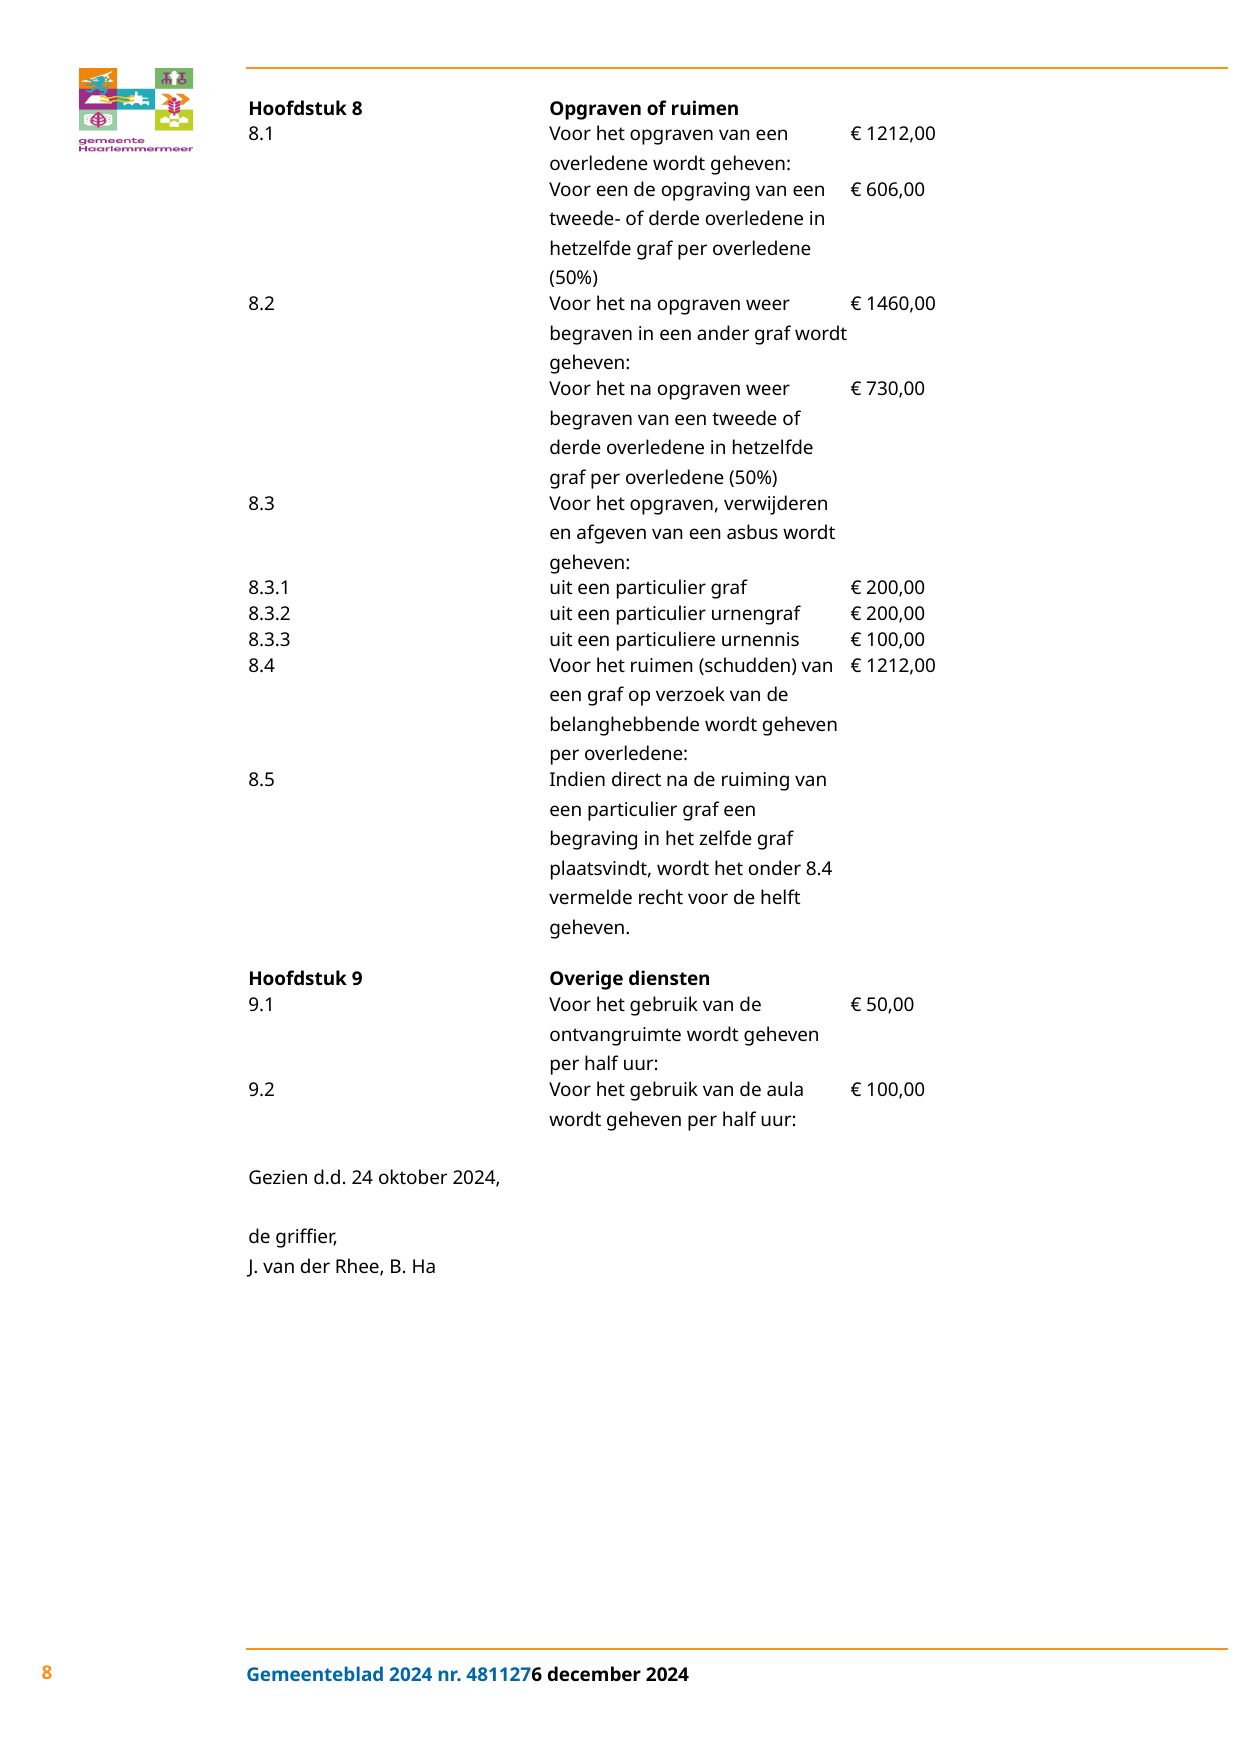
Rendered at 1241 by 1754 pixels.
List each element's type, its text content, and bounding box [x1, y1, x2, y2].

table_cell [850, 766, 1152, 940]
table_cell Overige diensten [549, 966, 850, 991]
table_cell 8.5 [248, 766, 549, 940]
table_cell Voor het opgraven, verwijderen en afgeven van een asbus wordt geheven: [549, 490, 850, 574]
table_cell Voor het na opgraven weer begraven in een ander graf wordt geheven: [549, 290, 850, 375]
table_cell uit een particuliere urnennis [549, 626, 850, 652]
table_cell [248, 940, 549, 966]
text J. van der Rhee, B. Ha [248, 1253, 1152, 1279]
table_cell Hoofdstuk 9 [248, 966, 549, 991]
table_cell Voor het gebruik van de ontvangruimte wordt geheven per half uur: [549, 991, 850, 1076]
table_cell [850, 490, 1152, 574]
table_cell 9.1 [248, 991, 549, 1076]
table_cell 8.3.3 [248, 626, 549, 652]
table_cell 8.3.2 [248, 600, 549, 626]
table_cell 8.2 [248, 290, 549, 375]
table_cell 8.3.1 [248, 575, 549, 600]
table_cell € 100,00 [850, 626, 1152, 652]
table_cell Voor het na opgraven weer begraven van een tweede of derde overledene in hetzelfde graf per overledene (50%) [549, 375, 850, 490]
table_cell [549, 940, 850, 966]
table_cell [850, 966, 1152, 991]
table_cell € 1212,00 [850, 652, 1152, 766]
table_cell € 1460,00 [850, 290, 1152, 375]
picture [41, 47, 231, 172]
table_cell Indien direct na de ruiming van een particulier graf een begraving in het zelfde graf plaatsvindt, wordt het onder 8.4 vermelde recht voor de helft geheven. [549, 766, 850, 940]
text Gezien d.d. 24 oktober 2024, [248, 1164, 1152, 1190]
table_cell uit een particulier graf [549, 575, 850, 600]
table_cell € 100,00 [850, 1076, 1152, 1132]
table_cell € 200,00 [850, 575, 1152, 600]
table_cell 9.2 [248, 1076, 549, 1132]
table_cell uit een particulier urnengraf [549, 600, 850, 626]
table_cell 8.3 [248, 490, 549, 574]
table_cell € 730,00 [850, 375, 1152, 490]
table_cell € 606,00 [850, 176, 1152, 290]
table_cell [850, 95, 1152, 121]
table_cell Voor een de opgraving van een tweede- of derde overledene in hetzelfde graf per overledene (50%) [549, 176, 850, 290]
table_cell Opgraven of ruimen [549, 95, 850, 121]
table_cell Voor het ruimen (schudden) van een graf op verzoek van de belanghebbende wordt geheven per overledene: [549, 652, 850, 766]
table_cell [850, 940, 1152, 966]
table_cell € 1212,00 [850, 121, 1152, 176]
table_cell Voor het opgraven van een overledene wordt geheven: [549, 121, 850, 176]
table_cell Hoofdstuk 8 [248, 95, 549, 121]
table_cell € 200,00 [850, 600, 1152, 626]
table_cell € 50,00 [850, 991, 1152, 1076]
table_cell Voor het gebruik van de aula wordt geheven per half uur: [549, 1076, 850, 1132]
table_cell 8.4 [248, 652, 549, 766]
text de griffier, [248, 1223, 1152, 1249]
table_cell 8.1 [248, 121, 549, 290]
